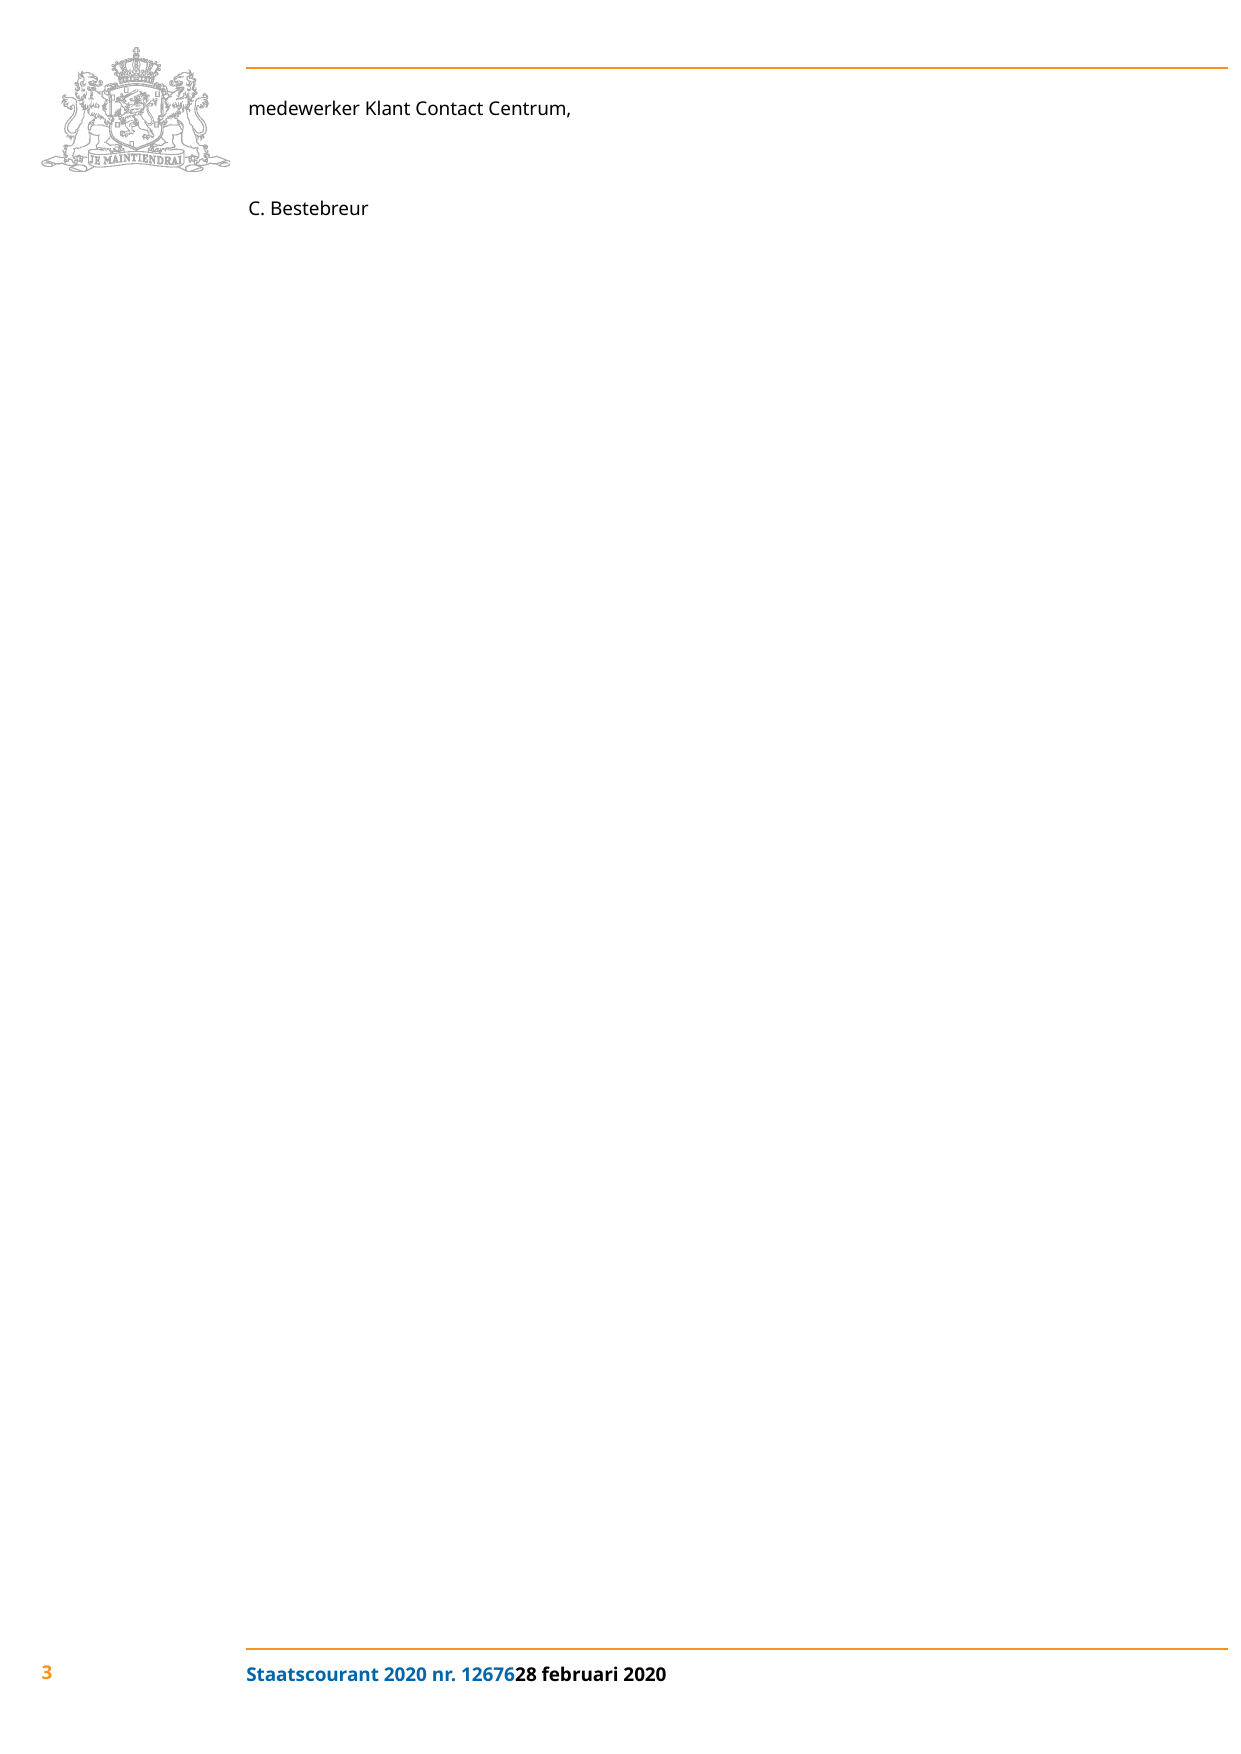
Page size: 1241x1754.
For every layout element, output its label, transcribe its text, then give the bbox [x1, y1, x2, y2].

text medewerker Klant Contact Centrum, [248, 95, 1152, 121]
picture [41, 47, 231, 172]
text C. Bestebreur [248, 196, 1152, 221]
